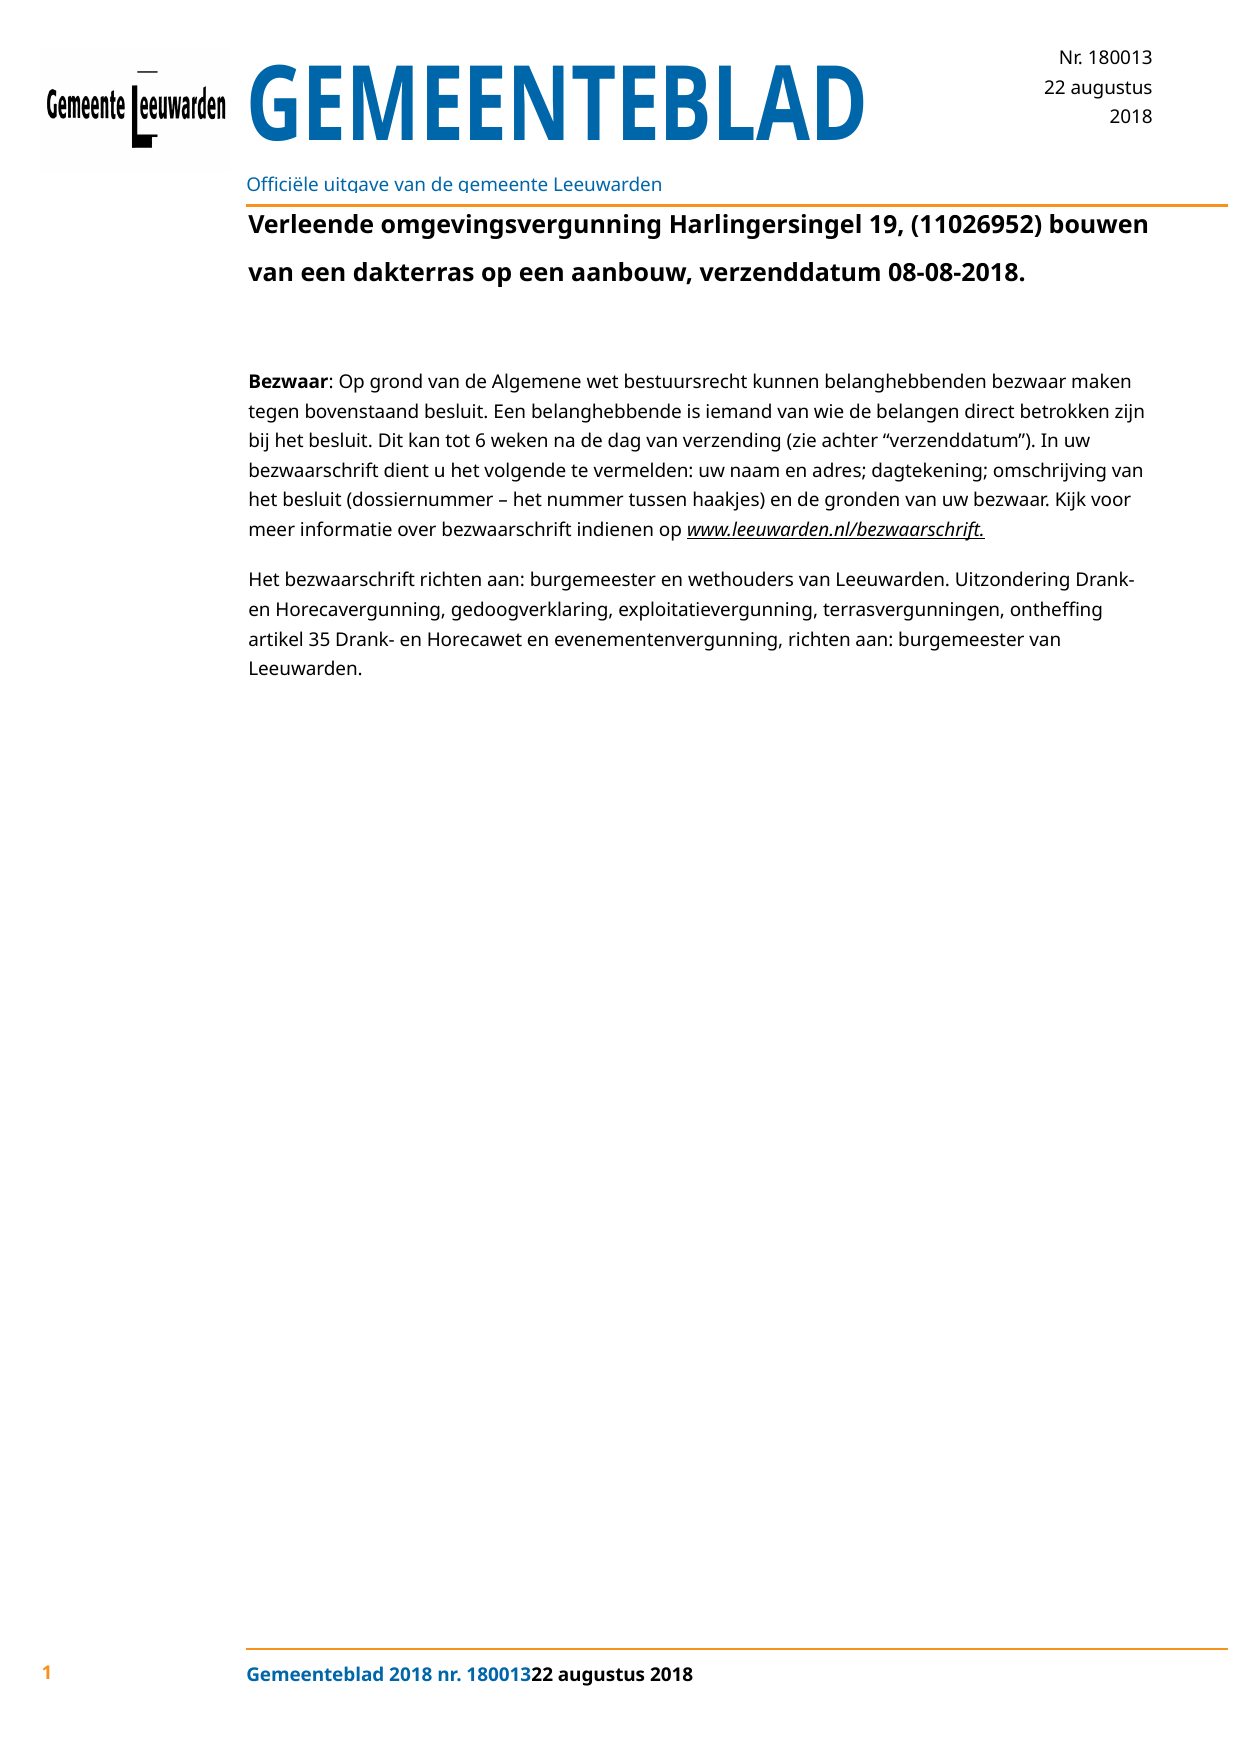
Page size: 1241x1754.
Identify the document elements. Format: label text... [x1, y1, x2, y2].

text Bezwaar: Op grond van de Algemene wet bestuursrecht kunnen belanghebbenden bezwaar maken tegen bovenstaand besluit. Een belanghebbende is iemand van wie de belangen direct betrokken zijn bij het besluit. Dit kan tot 6 weken na de dag van verzending (zie achter “verzenddatum”). In uw bezwaarschrift dient u het volgende te vermelden: uw naam en adres; dagtekening; omschrijving van het besluit (dossiernummer – het nummer tussen haakjes) en de gronden van uw bezwaar. Kijk voor meer informatie over bezwaarschrift indienen op www.leeuwarden.nl/bezwaarschrift. [248, 368, 1152, 542]
text Het bezwaarschrift richten aan: burgemeester en wethouders van Leeuwarden. Uitzondering Drank- en Horecavergunning, gedoogverklaring, exploitatievergunning, terrasvergunningen, ontheffing artikel 35 Drank- en Horecawet en evenementenvergunning, richten aan: burgemeester van Leeuwarden. [248, 567, 1152, 681]
picture [41, 47, 231, 172]
text Verleende omgevingsvergunning Harlingersingel 19, (11026952) bouwen van een dakterras op een aanbouw, verzenddatum 08-08-2018. [248, 207, 1152, 288]
